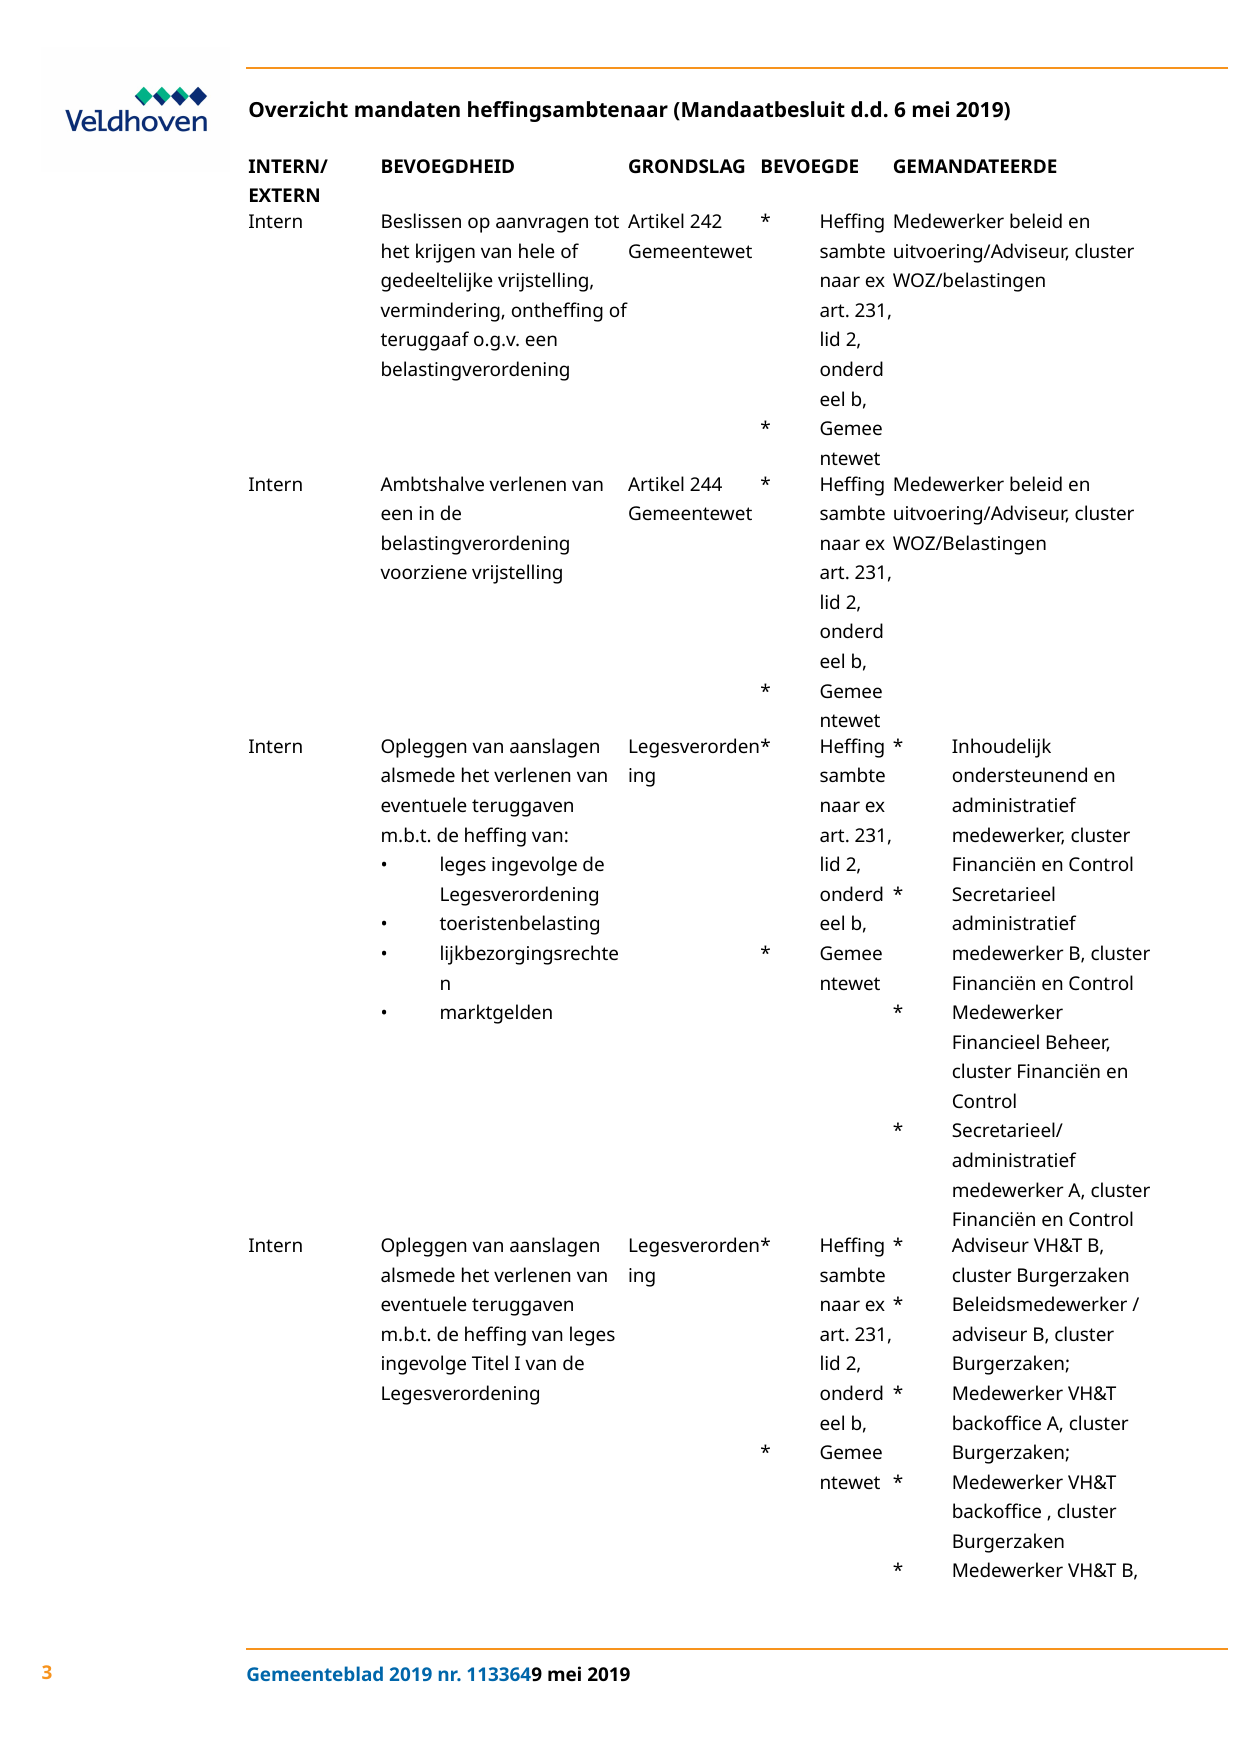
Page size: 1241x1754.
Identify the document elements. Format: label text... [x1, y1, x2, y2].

table_cell Heffingsambtenaar ex art. 231, lid 2, onderdeel b, Gemeentewet [760, 733, 893, 1232]
table_cell Medewerker beleid en uitvoering/Adviseur, cluster WOZ/belastingen [893, 208, 1152, 471]
text Overzicht mandaten heffingsambtenaar (Mandaatbesluit d.d. 6 mei 2019) [248, 95, 1152, 123]
table_cell Legesverordening [628, 733, 760, 1232]
table_cell Intern [248, 208, 380, 471]
table_cell Artikel 244 Gemeentewet [628, 471, 760, 733]
table_header GRONDSLAG [628, 153, 760, 208]
table_cell Inhoudelijk ondersteunend en administratief medewerker, cluster Financiën en Control Secretarieel administratief medewerker B, cluster Financiën en Control Medewerker Financieel Beheer, cluster Financiën en Control Secretarieel/administratief medewerker A, cluster Financiën en Control [893, 733, 1152, 1232]
table_cell Heffingsambtenaar ex art. 231, lid 2, onderdeel b, Gemeentewet [760, 1232, 893, 1583]
table_cell Heffingsambtenaar ex art. 231, lid 2, onderdeel b, Gemeentewet [760, 208, 893, 471]
table_cell Heffingsambtenaar ex art. 231, lid 2, onderdeel b, Gemeentewet [760, 471, 893, 733]
table_cell Opleggen van aanslagen alsmede het verlenen van eventuele teruggaven m.b.t. de heffing van: leges ingevolge de Legesverordening toeristenbelasting lijkbezorgingsrechten marktgelden [380, 733, 628, 1232]
table_cell Adviseur VH&T B, cluster Burgerzaken Beleidsmedewerker / adviseur B, cluster Burgerzaken; Medewerker VH&T backoffice A, cluster Burgerzaken; Medewerker VH&T backoffice , cluster Burgerzaken Medewerker VH&T B, [893, 1232, 1152, 1583]
table_cell Intern [248, 471, 380, 733]
picture [41, 47, 231, 172]
table_cell Intern [248, 733, 380, 1232]
table_cell Intern [248, 1232, 380, 1583]
table_header GEMANDATEERDE [893, 153, 1152, 208]
table_cell Beslissen op aanvragen tot het krijgen van hele of gedeeltelijke vrijstelling, vermindering, ontheffing of teruggaaf o.g.v. een belastingverordening [380, 208, 628, 471]
table_cell Artikel 242 Gemeentewet [628, 208, 760, 471]
table_cell Opleggen van aanslagen alsmede het verlenen van eventuele teruggaven m.b.t. de heffing van leges ingevolge Titel I van de Legesverordening [380, 1232, 628, 1583]
table_cell Ambtshalve verlenen van een in de belastingverordening voorziene vrijstelling [380, 471, 628, 733]
table_header BEVOEGDHEID [380, 153, 628, 208]
table_header BEVOEGDE [760, 153, 893, 208]
table_cell Legesverordening [628, 1232, 760, 1583]
table_cell Medewerker beleid en uitvoering/Adviseur, cluster WOZ/Belastingen [893, 471, 1152, 733]
table_header INTERN/ EXTERN [248, 153, 380, 208]
